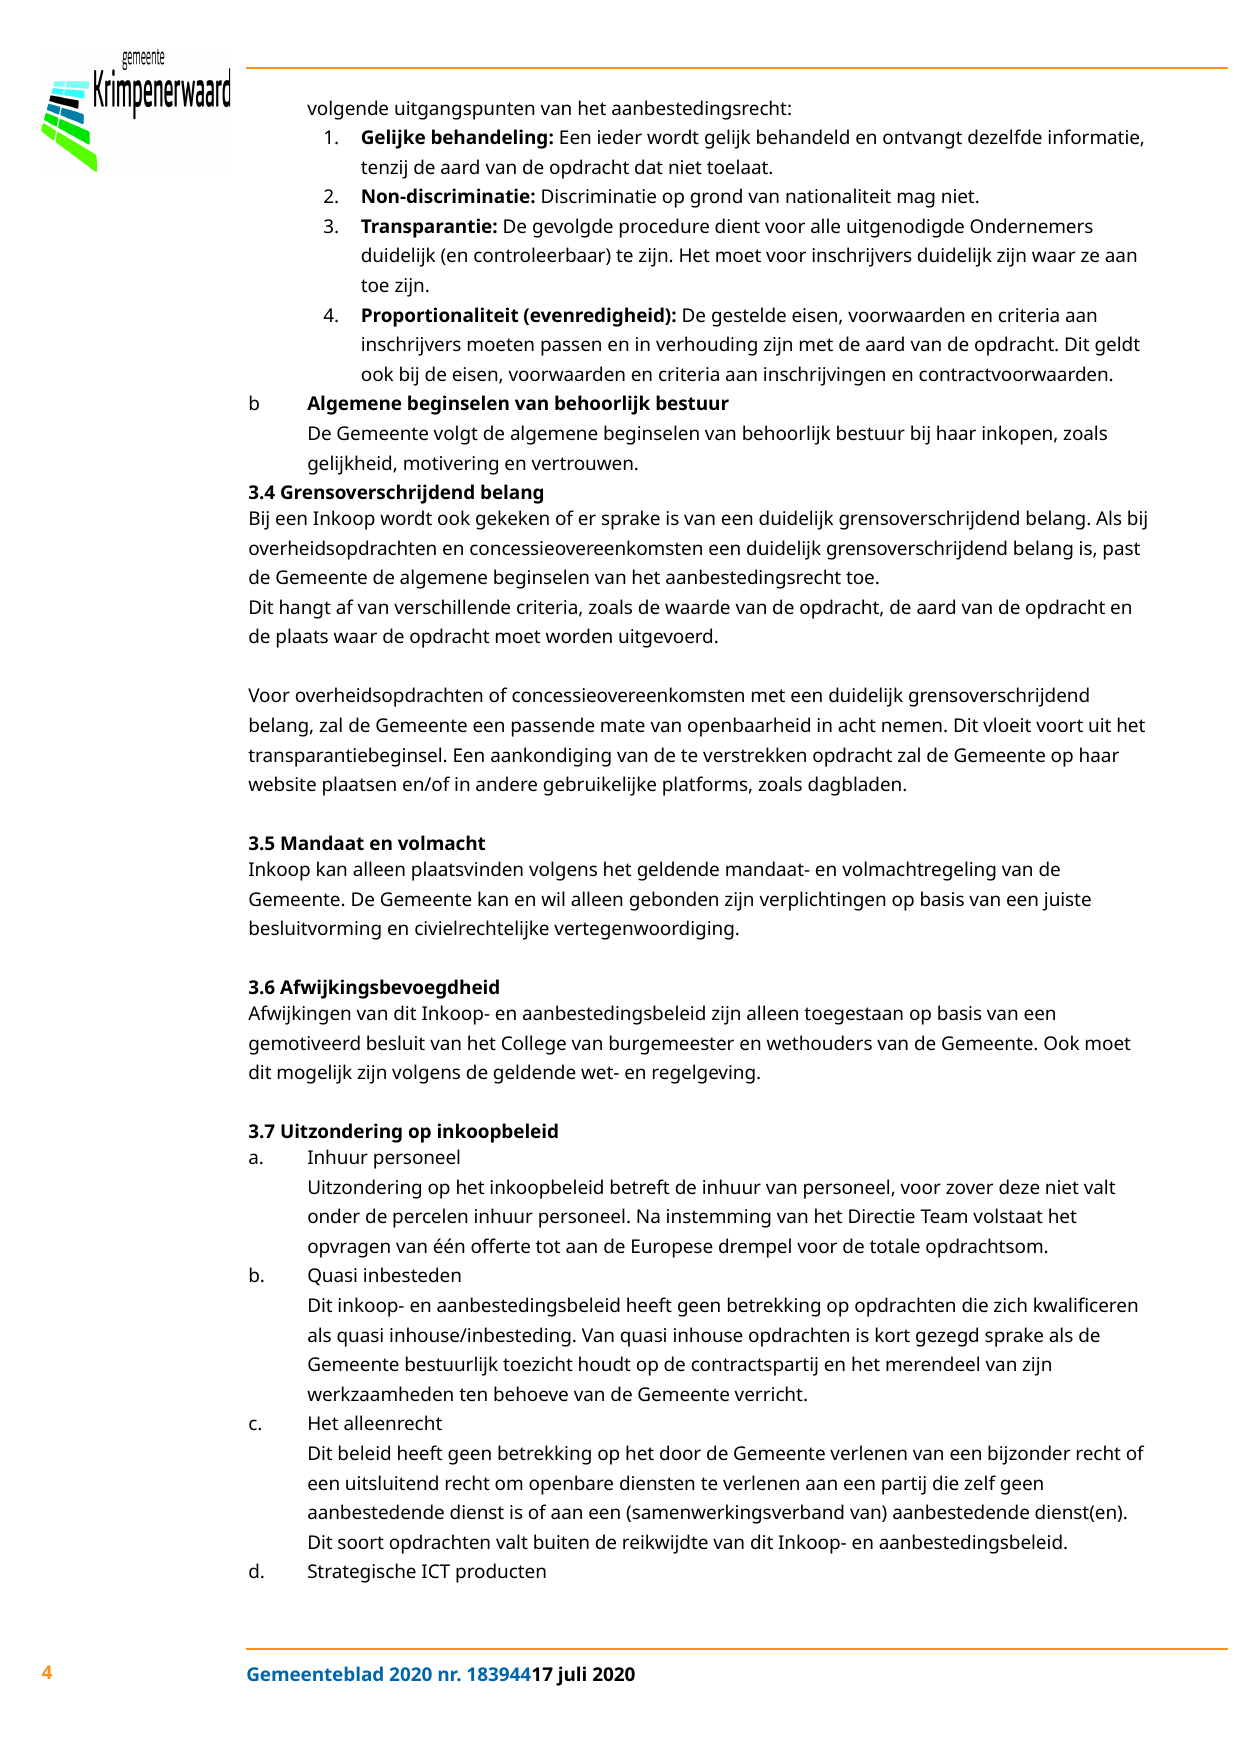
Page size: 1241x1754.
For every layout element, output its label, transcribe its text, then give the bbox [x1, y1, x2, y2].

list Algemene beginselen van behoorlijk bestuur [248, 391, 1152, 416]
text 3.4 Grensoverschrijdend belang [248, 479, 1152, 505]
list Strategische ICT producten [248, 1558, 1152, 1584]
list Gelijke behandeling: Een ieder wordt gelijk behandeld en ontvangt dezelfde informatie, tenzij de aard van de opdracht dat niet toelaat. [323, 124, 1152, 180]
list volgende uitgangspunten van het aanbestedingsrecht: [248, 95, 1152, 121]
list Transparantie: De gevolgde procedure dient voor alle uitgenodigde Ondernemers duidelijk (en controleerbaar) te zijn. Het moet voor inschrijvers duidelijk zijn waar ze aan toe zijn. [323, 213, 1152, 298]
text 3.6 Afwijkingsbevoegdheid [248, 974, 1152, 1000]
text Inkoop kan alleen plaatsvinden volgens het geldende mandaat- en volmachtregeling van de Gemeente. De Gemeente kan en wil alleen gebonden zijn verplichtingen op basis van een juiste besluitvorming en civielrechtelijke vertegenwoordiging. [248, 856, 1152, 941]
text 3.7 Uitzondering op inkoopbeleid [248, 1119, 1152, 1144]
picture [41, 47, 231, 172]
list Quasi inbesteden [248, 1263, 1152, 1288]
list Dit beleid heeft geen betrekking op het door de Gemeente verlenen van een bijzonder recht of een uitsluitend recht om openbare diensten te verlenen aan een partij die zelf geen aanbestedende dienst is of aan een (samenwerkingsverband van) aanbestedende dienst(en). Dit soort opdrachten valt buiten de reikwijdte van dit Inkoop- en aanbestedingsbeleid. [248, 1440, 1152, 1555]
text Afwijkingen van dit Inkoop- en aanbestedingsbeleid zijn alleen toegestaan op basis van een gemotiveerd besluit van het College van burgemeester en wethouders van de Gemeente. Ook moet dit mogelijk zijn volgens de geldende wet- en regelgeving. [248, 1000, 1152, 1085]
list Proportionaliteit (evenredigheid): De gestelde eisen, voorwaarden en criteria aan inschrijvers moeten passen en in verhouding zijn met de aard van de opdracht. Dit geldt ook bij de eisen, voorwaarden en criteria aan inschrijvingen en contractvoorwaarden. [323, 302, 1152, 387]
text Bij een Inkoop wordt ook gekeken of er sprake is van een duidelijk grensoverschrijdend belang. Als bij overheidsopdrachten en concessieovereenkomsten een duidelijk grensoverschrijdend belang is, past de Gemeente de algemene beginselen van het aanbestedingsrecht toe. [248, 505, 1152, 590]
list Non-discriminatie: Discriminatie op grond van nationaliteit mag niet. [323, 183, 1152, 209]
text 3.5 Mandaat en volmacht [248, 831, 1152, 856]
list Dit inkoop- en aanbestedingsbeleid heeft geen betrekking op opdrachten die zich kwalificeren als quasi inhouse/inbesteding. Van quasi inhouse opdrachten is kort gezegd sprake als de Gemeente bestuurlijk toezicht houdt op de contractspartij en het merendeel van zijn werkzaamheden ten behoeve van de Gemeente verricht. [248, 1292, 1152, 1407]
list De Gemeente volgt de algemene beginselen van behoorlijk bestuur bij haar inkopen, zoals gelijkheid, motivering en vertrouwen. [248, 420, 1152, 476]
list Uitzondering op het inkoopbeleid betreft de inhuur van personeel, voor zover deze niet valt onder de percelen inhuur personeel. Na instemming van het Directie Team volstaat het opvragen van één offerte tot aan de Europese drempel voor de totale opdrachtsom. [248, 1174, 1152, 1259]
list Inhuur personeel [248, 1144, 1152, 1170]
text Dit hangt af van verschillende criteria, zoals de waarde van de opdracht, de aard van de opdracht en de plaats waar de opdracht moet worden uitgevoerd. [248, 594, 1152, 649]
list Het alleenrecht [248, 1411, 1152, 1436]
text Voor overheidsopdrachten of concessieovereenkomsten met een duidelijk grensoverschrijdend belang, zal de Gemeente een passende mate van openbaarheid in acht nemen. Dit vloeit voort uit het transparantiebeginsel. Een aankondiging van de te verstrekken opdracht zal de Gemeente op haar website plaatsen en/of in andere gebruikelijke platforms, zoals dagbladen. [248, 683, 1152, 797]
